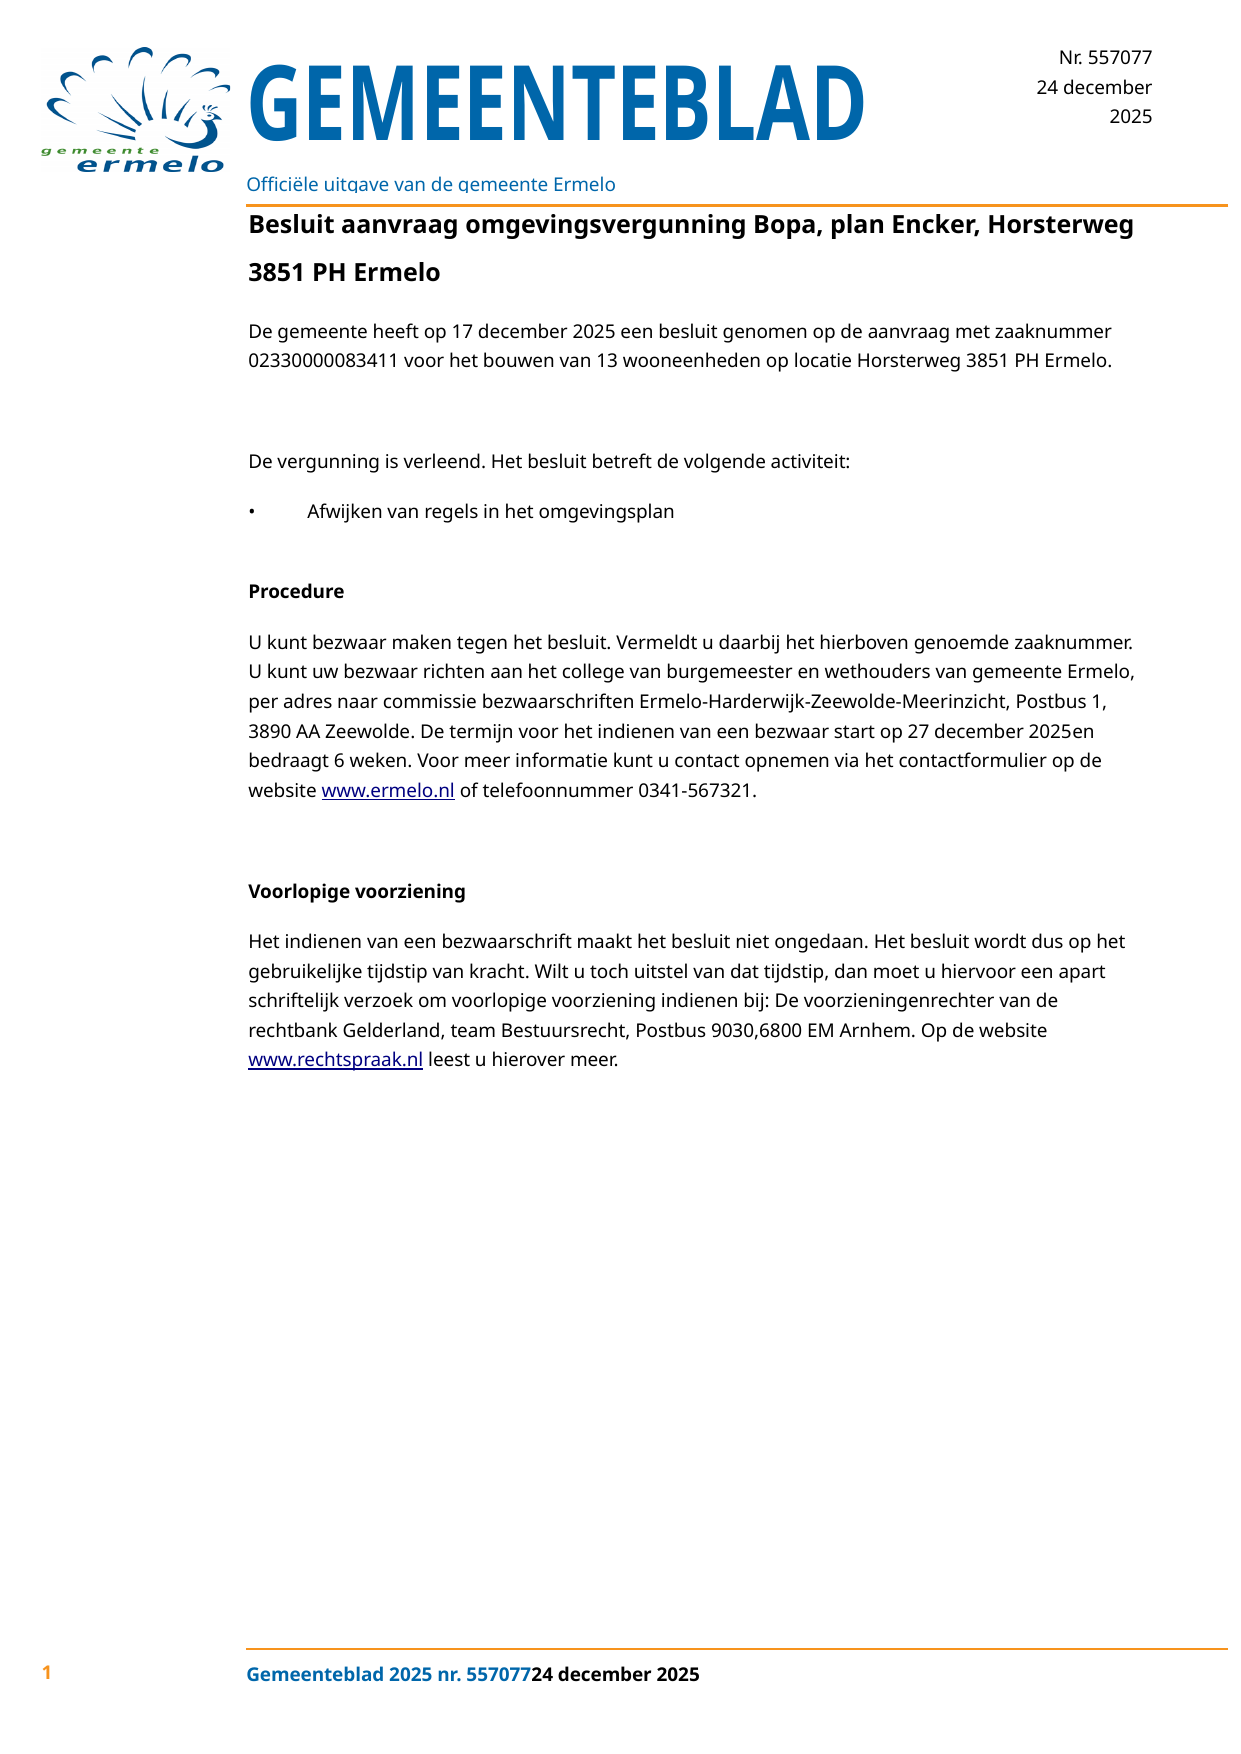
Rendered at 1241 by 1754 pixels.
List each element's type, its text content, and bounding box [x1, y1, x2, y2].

text U kunt bezwaar maken tegen het besluit. Vermeldt u daarbij het hierboven genoemde zaaknummer. U kunt uw bezwaar richten aan het college van burgemeester en wethouders van gemeente Ermelo, per adres naar commissie bezwaarschriften Ermelo-Harderwijk-Zeewolde-Meerinzicht, Postbus 1, 3890 AA Zeewolde. De termijn voor het indienen van een bezwaar start op 27 december 2025en bedraagt 6 weken. Voor meer informatie kunt u contact opnemen via het contactformulier op de website www.ermelo.nl of telefoonnummer 0341-567321. [248, 629, 1152, 803]
text Voorlopige voorziening [248, 878, 1152, 904]
list Afwijken van regels in het omgevingsplan [248, 499, 1152, 524]
text Procedure [248, 579, 1152, 604]
text Het indienen van een bezwaarschrift maakt het besluit niet ongedaan. Het besluit wordt dus op het gebruikelijke tijdstip van kracht. Wilt u toch uitstel van dat tijdstip, dan moet u hiervoor een apart schriftelijk verzoek om voorlopige voorziening indienen bij: De voorzieningenrechter van de rechtbank Gelderland, team Bestuursrecht, Postbus 9030,6800 EM Arnhem. Op de website www.rechtspraak.nl leest u hierover meer. [248, 928, 1152, 1072]
text De vergunning is verleend. Het besluit betreft de volgende activiteit: [248, 448, 1152, 474]
text Besluit aanvraag omgevingsvergunning Bopa, plan Encker, Horsterweg 3851 PH Ermelo [248, 207, 1152, 288]
text De gemeente heeft op 17 december 2025 een besluit genomen op de aanvraag met zaaknummer 02330000083411 voor het bouwen van 13 wooneenheden op locatie Horsterweg 3851 PH Ermelo. [248, 318, 1152, 373]
picture [41, 47, 231, 172]
